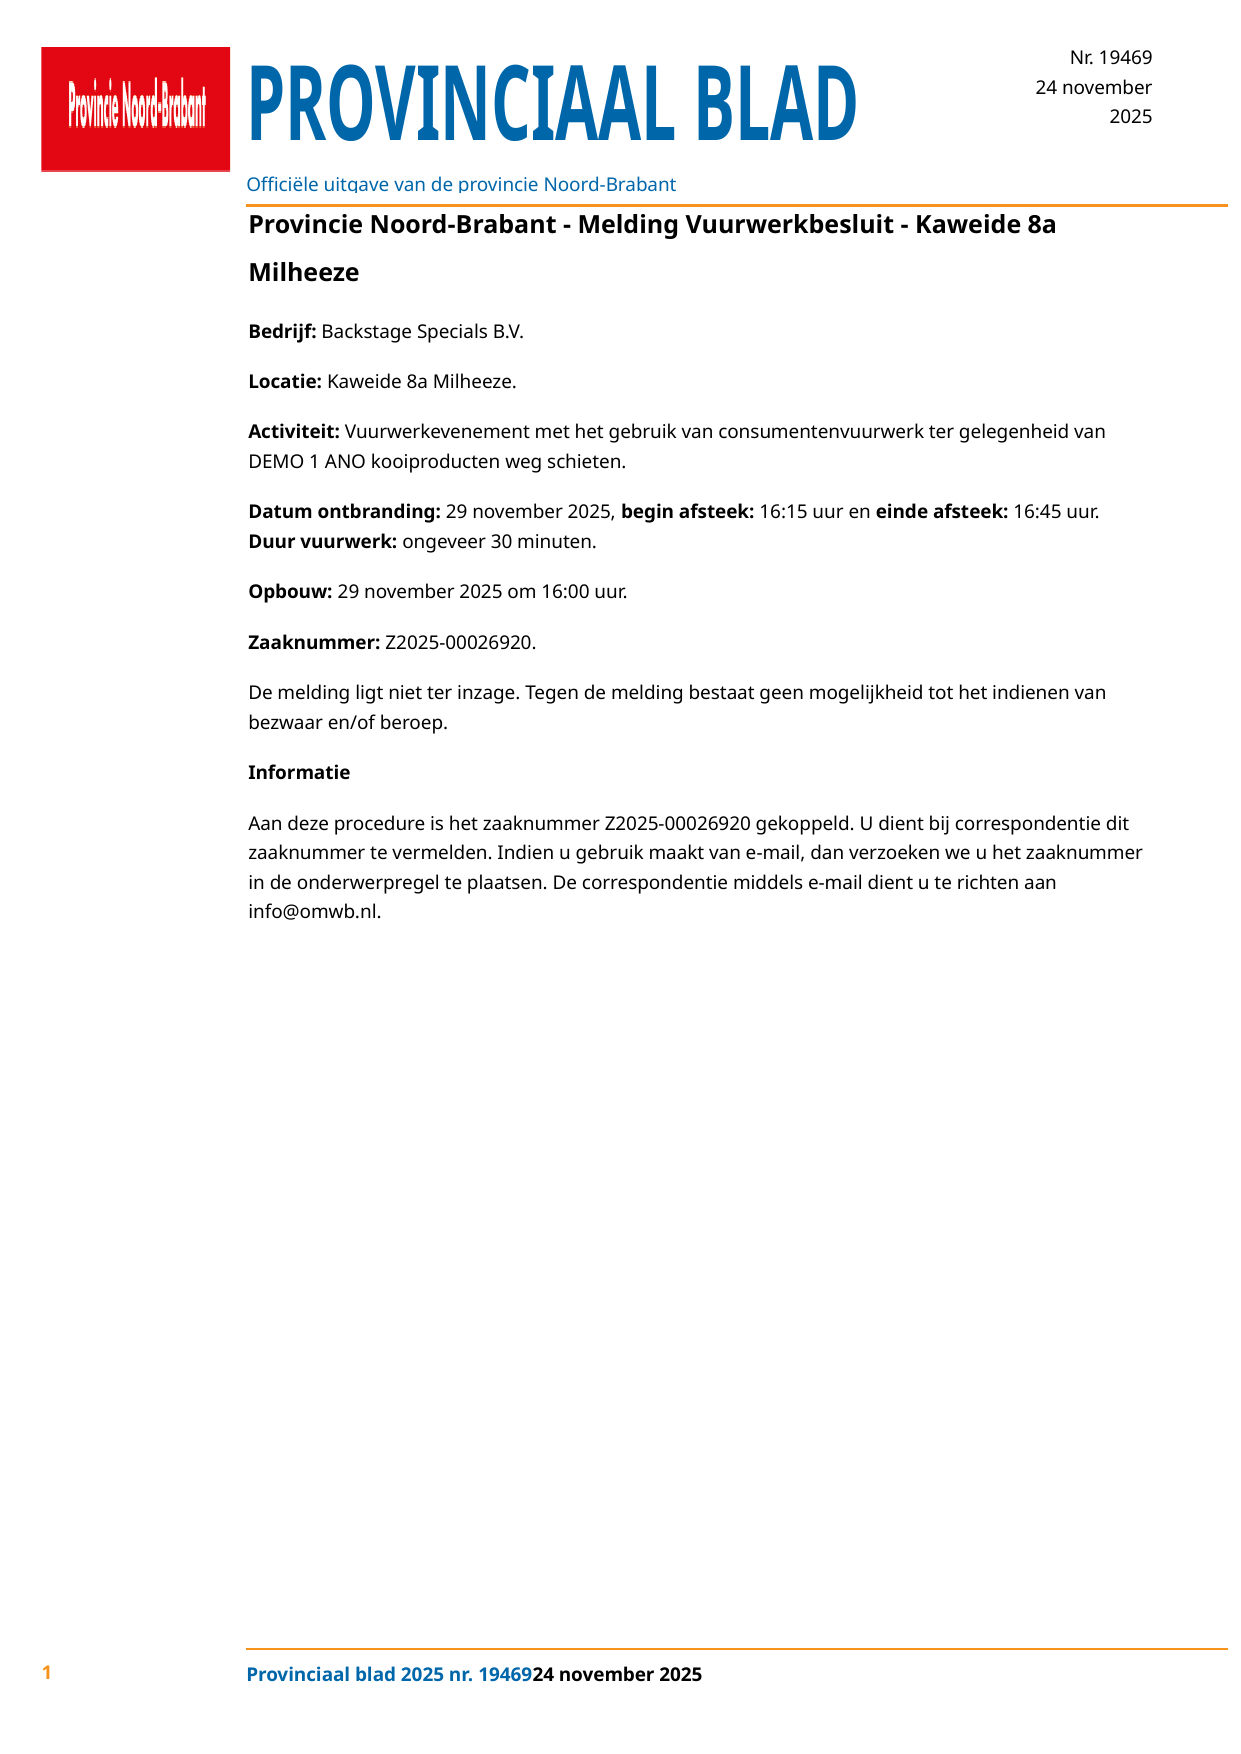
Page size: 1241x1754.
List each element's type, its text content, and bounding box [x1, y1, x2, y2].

text Datum ontbranding: 29 november 2025, begin afsteek: 16:15 uur en einde afsteek: 16:45 uur. Duur vuurwerk: ongeveer 30 minuten. [248, 499, 1152, 554]
text Aan deze procedure is het zaaknummer Z2025-00026920 gekoppeld. U dient bij correspondentie dit zaaknummer te vermelden. Indien u gebruik maakt van e-mail, dan verzoeken we u het zaaknummer in de onderwerpregel te plaatsen. De correspondentie middels e-mail dient u te richten aan info@omwb.nl. [248, 810, 1152, 924]
text Opbouw: 29 november 2025 om 16:00 uur. [248, 579, 1152, 604]
text Zaaknummer: Z2025-00026920. [248, 629, 1152, 655]
picture [41, 47, 231, 172]
text Locatie: Kaweide 8a Milheeze. [248, 368, 1152, 394]
text Activiteit: Vuurwerkevenement met het gebruik van consumentenvuurwerk ter gelegenheid van DEMO 1 ANO kooiproducten weg schieten. [248, 419, 1152, 474]
text De melding ligt niet ter inzage. Tegen de melding bestaat geen mogelijkheid tot het indienen van bezwaar en/of beroep. [248, 679, 1152, 735]
text Informatie [248, 759, 1152, 785]
text Provincie Noord-Brabant - Melding Vuurwerkbesluit - Kaweide 8a Milheeze [248, 207, 1152, 288]
text Bedrijf: Backstage Specials B.V. [248, 318, 1152, 344]
